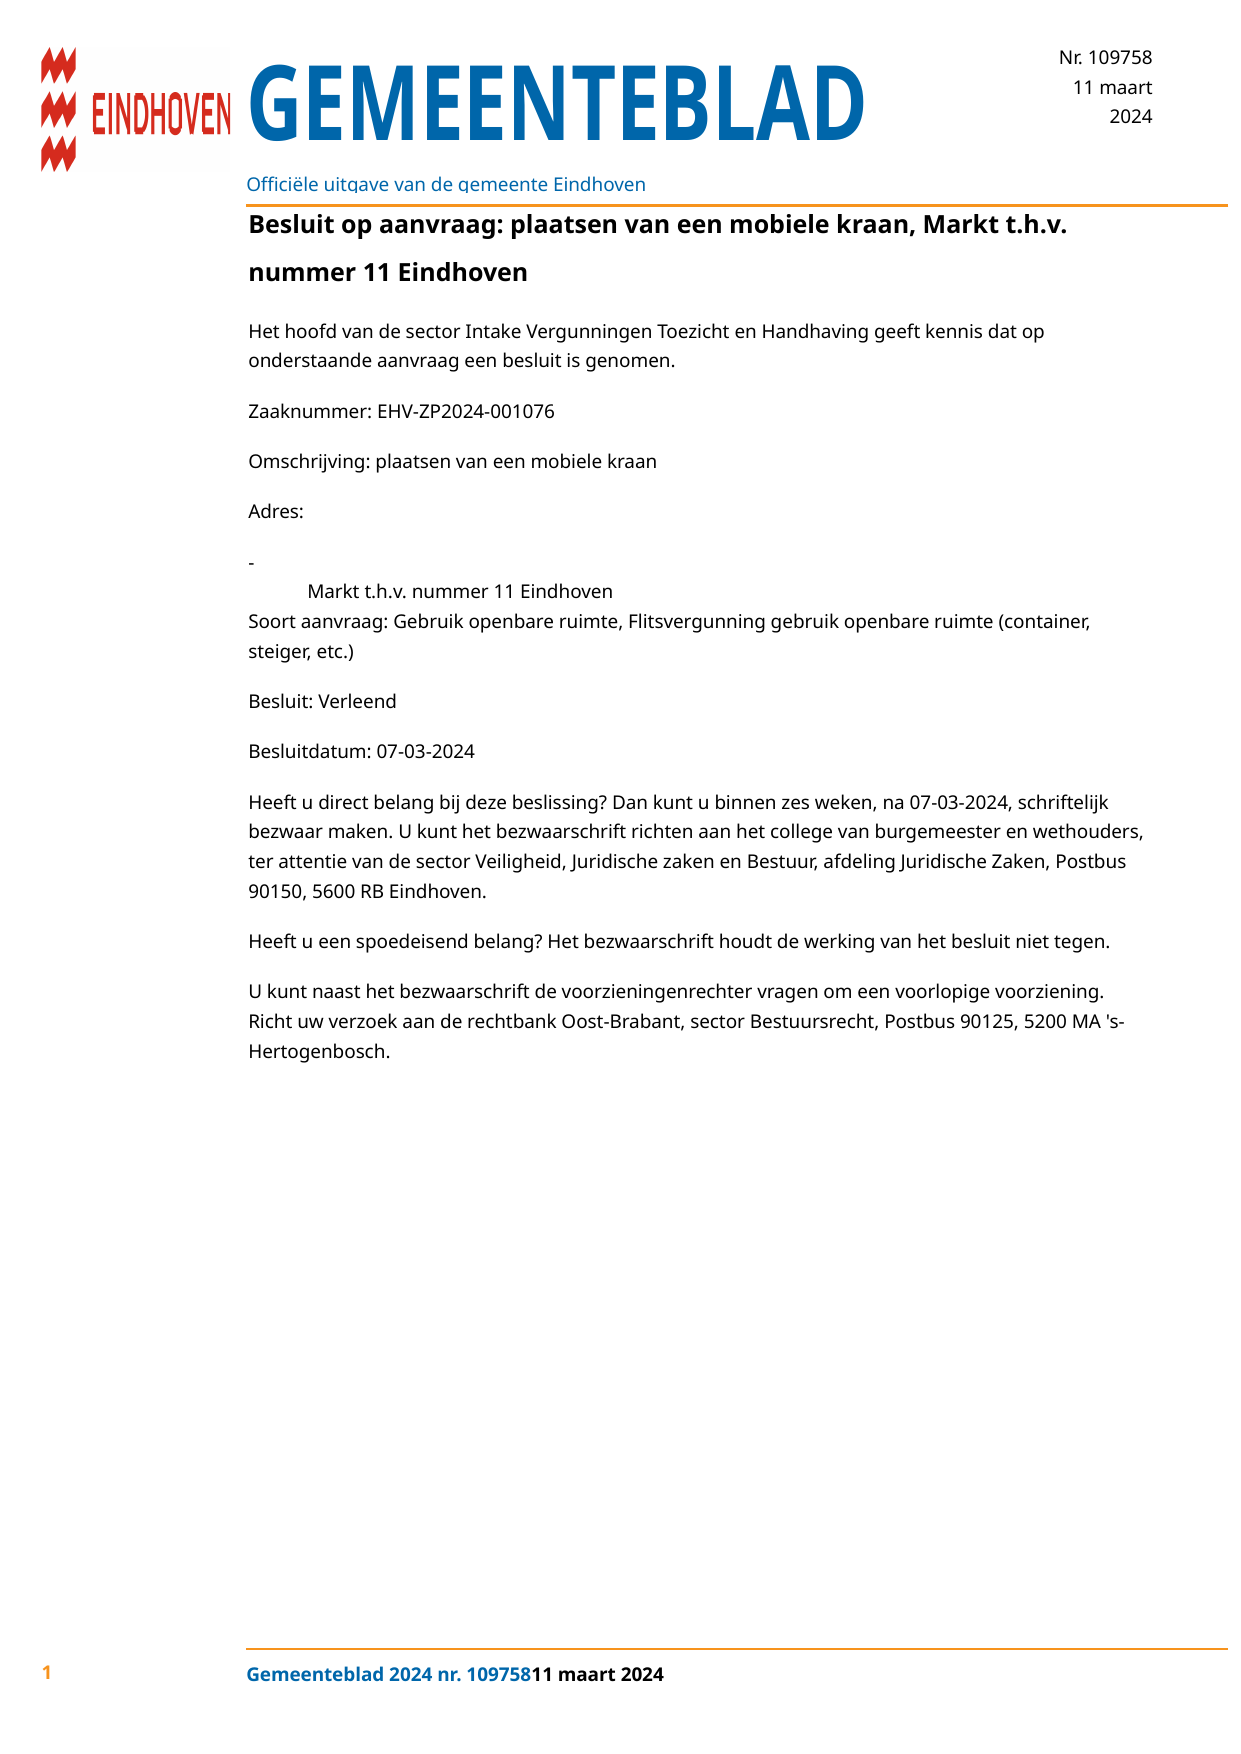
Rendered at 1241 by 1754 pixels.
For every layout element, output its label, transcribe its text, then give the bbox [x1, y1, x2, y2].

picture [41, 47, 231, 172]
text Omschrijving: plaatsen van een mobiele kraan [248, 448, 1152, 474]
list Markt t.h.v. nummer 11 Eindhoven [248, 579, 1152, 604]
text Het hoofd van de sector Intake Vergunningen Toezicht en Handhaving geeft kennis dat op onderstaande aanvraag een besluit is genomen. [248, 318, 1152, 373]
text Adres: [248, 499, 1152, 524]
text Heeft u een spoedeisend belang? Het bezwaarschrift houdt de werking van het besluit niet tegen. [248, 928, 1152, 954]
text Heeft u direct belang bij deze beslissing? Dan kunt u binnen zes weken, na 07-03-2024, schriftelijk bezwaar maken. U kunt het bezwaarschrift richten aan het college van burgemeester en wethouders, ter attentie van de sector Veiligheid, Juridische zaken en Bestuur, afdeling Juridische Zaken, Postbus 90150, 5600 RB Eindhoven. [248, 789, 1152, 904]
text Soort aanvraag: Gebruik openbare ruimte, Flitsvergunning gebruik openbare ruimte (container, steiger, etc.) [248, 608, 1152, 664]
text Besluit: Verleend [248, 688, 1152, 714]
text Besluitdatum: 07-03-2024 [248, 739, 1152, 764]
text Zaaknummer: EHV-ZP2024-001076 [248, 398, 1152, 424]
text Besluit op aanvraag: plaatsen van een mobiele kraan, Markt t.h.v. nummer 11 Eindhoven [248, 207, 1152, 288]
text U kunt naast het bezwaarschrift de voorzieningenrechter vragen om een voorlopige voorziening. Richt uw verzoek aan de rechtbank Oost-Brabant, sector Bestuursrecht, Postbus 90125, 5200 MA 's-Hertogenbosch. [248, 979, 1152, 1064]
